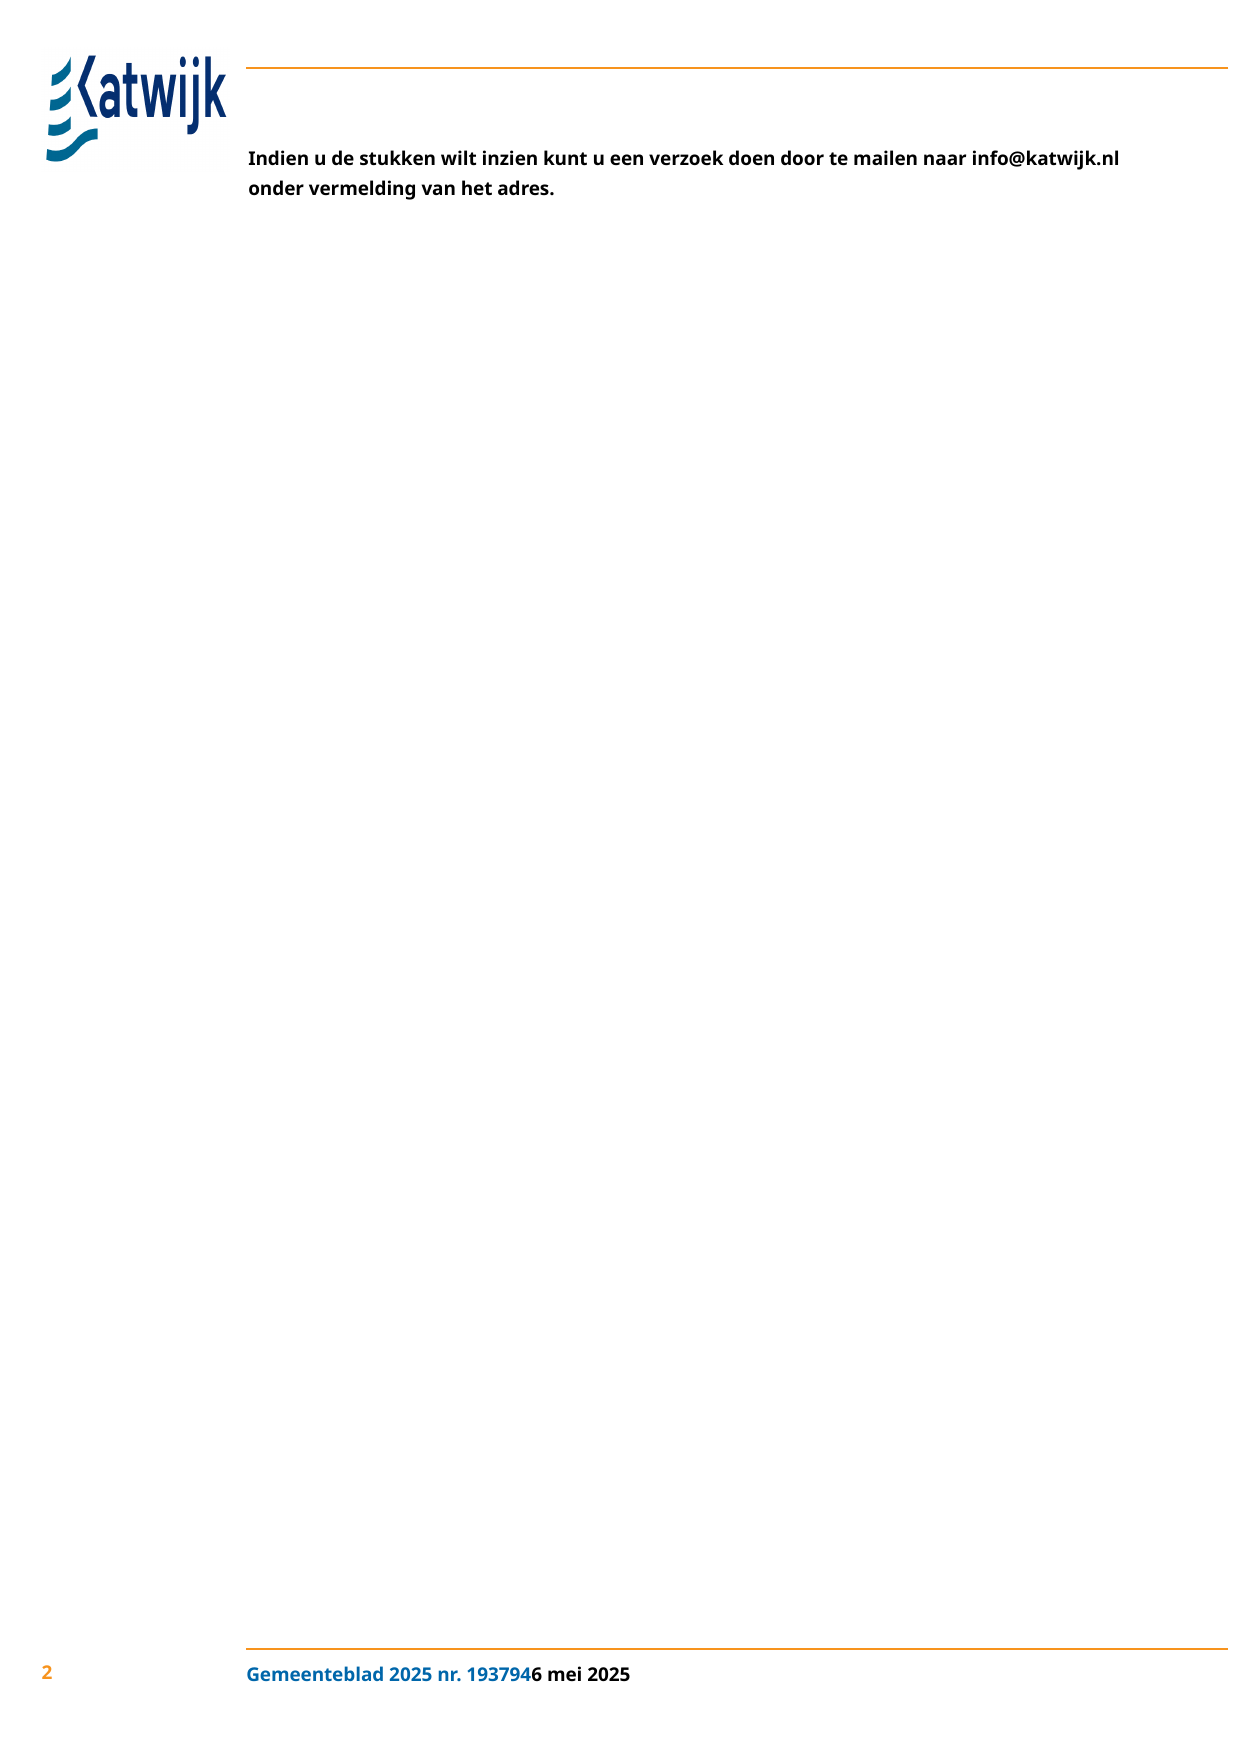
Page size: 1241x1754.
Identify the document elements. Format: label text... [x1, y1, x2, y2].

text Indien u de stukken wilt inzien kunt u een verzoek doen door te mailen naar info@katwijk.nl onder vermelding van het adres. [248, 145, 1152, 201]
picture [41, 47, 231, 172]
